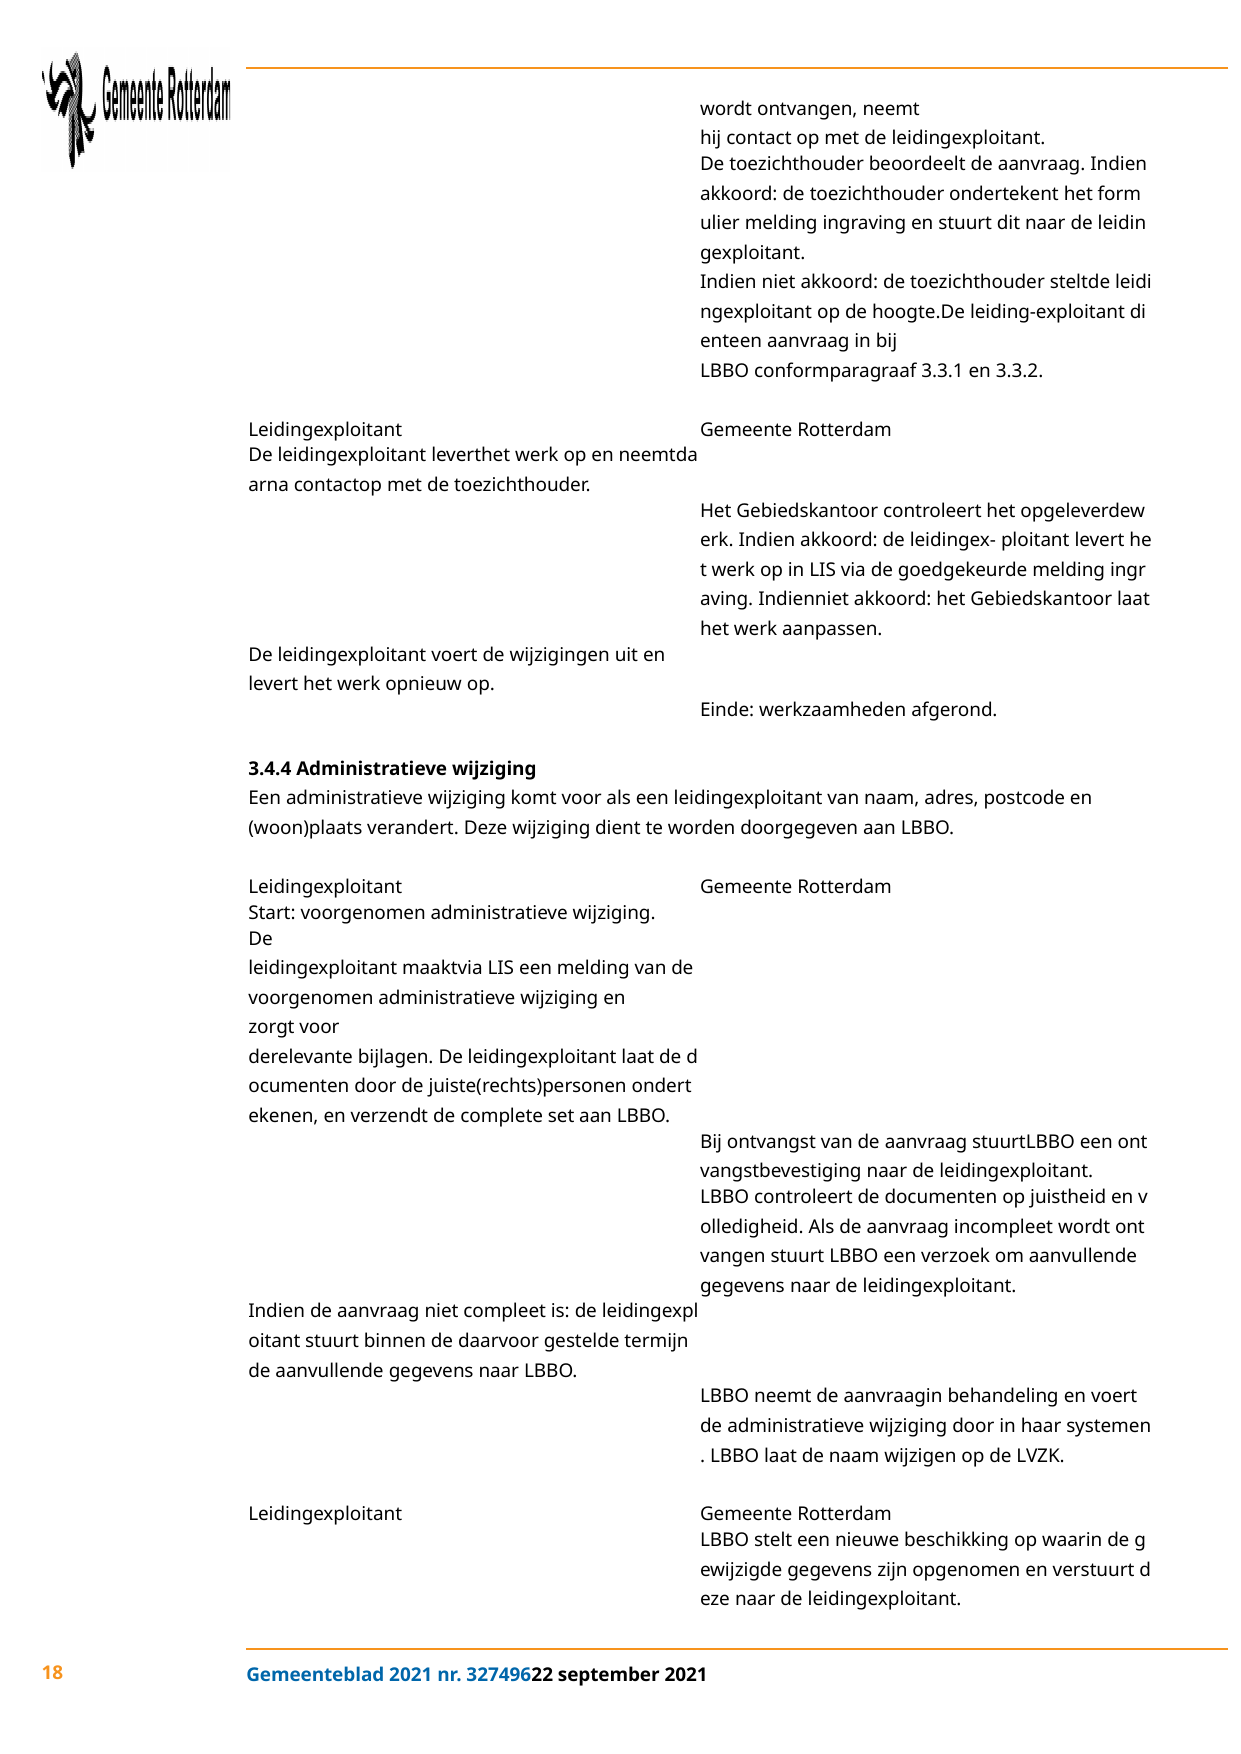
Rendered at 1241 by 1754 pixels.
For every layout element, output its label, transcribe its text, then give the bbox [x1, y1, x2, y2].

table_cell [700, 641, 1152, 696]
table_cell [248, 1526, 700, 1611]
table_cell [248, 497, 700, 641]
table_cell [700, 442, 1152, 497]
picture [41, 47, 231, 172]
table_cell [248, 1128, 700, 1183]
table_cell [248, 150, 700, 383]
table_header Gemeente Rotterdam [700, 1500, 1152, 1526]
table_cell De leidingexploitant leverthet werk op en neemtdaarna contactop met de toezichthouder. [248, 442, 700, 497]
table_cell De leidingexploitant maaktvia LIS een melding van de voorgenomen administratieve wijziging en zorgt voor derelevante bijlagen. De leidingexploitant laat de documenten door de juiste(rechts)personen ondertekenen, en verzendt de complete set aan LBBO. [248, 925, 700, 1128]
table_cell Indien de aanvraag niet compleet is: de leidingexploitant stuurt binnen de daarvoor gestelde termijn de aanvullende gegevens naar LBBO. [248, 1298, 700, 1383]
table_cell [248, 1383, 700, 1467]
table_cell [700, 899, 1152, 925]
table_cell LBBO stelt een nieuwe beschikking op waarin de gewijzigde gegevens zijn opgenomen en verstuurt deze naar de leidingexploitant. [700, 1526, 1152, 1611]
table_cell [248, 696, 700, 722]
table_cell Einde: werkzaamheden afgerond. [700, 696, 1152, 722]
table_cell [248, 95, 700, 150]
text 3.4.4 Administratieve wijziging [248, 755, 1152, 781]
table_cell De toezichthouder beoordeelt de aanvraag. Indien akkoord: de toezichthouder ondertekent het formulier melding ingraving en stuurt dit naar de leidingexploitant. Indien niet akkoord: de toezichthouder steltde leidingexploitant op de hoogte.De leiding-exploitant dienteen aanvraag in bij LBBO conformparagraaf 3.3.1 en 3.3.2. [700, 150, 1152, 383]
table_cell Start: voorgenomen administratieve wijziging. [248, 899, 700, 925]
table_header Leidingexploitant [248, 873, 700, 899]
table_header Gemeente Rotterdam [700, 416, 1152, 442]
table_cell [248, 1183, 700, 1298]
table_cell Bij ontvangst van de aanvraag stuurtLBBO een ontvangstbevestiging naar de leidingexploitant. [700, 1128, 1152, 1183]
table_cell [700, 925, 1152, 1128]
text Een administratieve wijziging komt voor als een leidingexploitant van naam, adres, postcode en (woon)plaats verandert. Deze wijziging dient te worden doorgegeven aan LBBO. [248, 784, 1152, 840]
table_cell Het Gebiedskantoor controleert het opgeleverdewerk. Indien akkoord: de leidingex- ploitant levert het werk op in LIS via de goedgekeurde melding ingraving. Indienniet akkoord: het Gebiedskantoor laat het werk aanpassen. [700, 497, 1152, 641]
table_cell LBBO neemt de aanvraagin behandeling en voert de administratieve wijziging door in haar systemen. LBBO laat de naam wijzigen op de LVZK. [700, 1383, 1152, 1467]
table_cell LBBO controleert de documenten op juistheid en volledigheid. Als de aanvraag incompleet wordt ontvangen stuurt LBBO een verzoek om aanvullende gegevens naar de leidingexploitant. [700, 1183, 1152, 1298]
table_cell De leidingexploitant voert de wijzigingen uit en levert het werk opnieuw op. [248, 641, 700, 696]
table_cell [700, 1298, 1152, 1383]
table_header Leidingexploitant [248, 416, 700, 442]
table_cell wordt ontvangen, neemt hij contact op met de leidingexploitant. [700, 95, 1152, 150]
table_header Leidingexploitant [248, 1500, 700, 1526]
table_header Gemeente Rotterdam [700, 873, 1152, 899]
